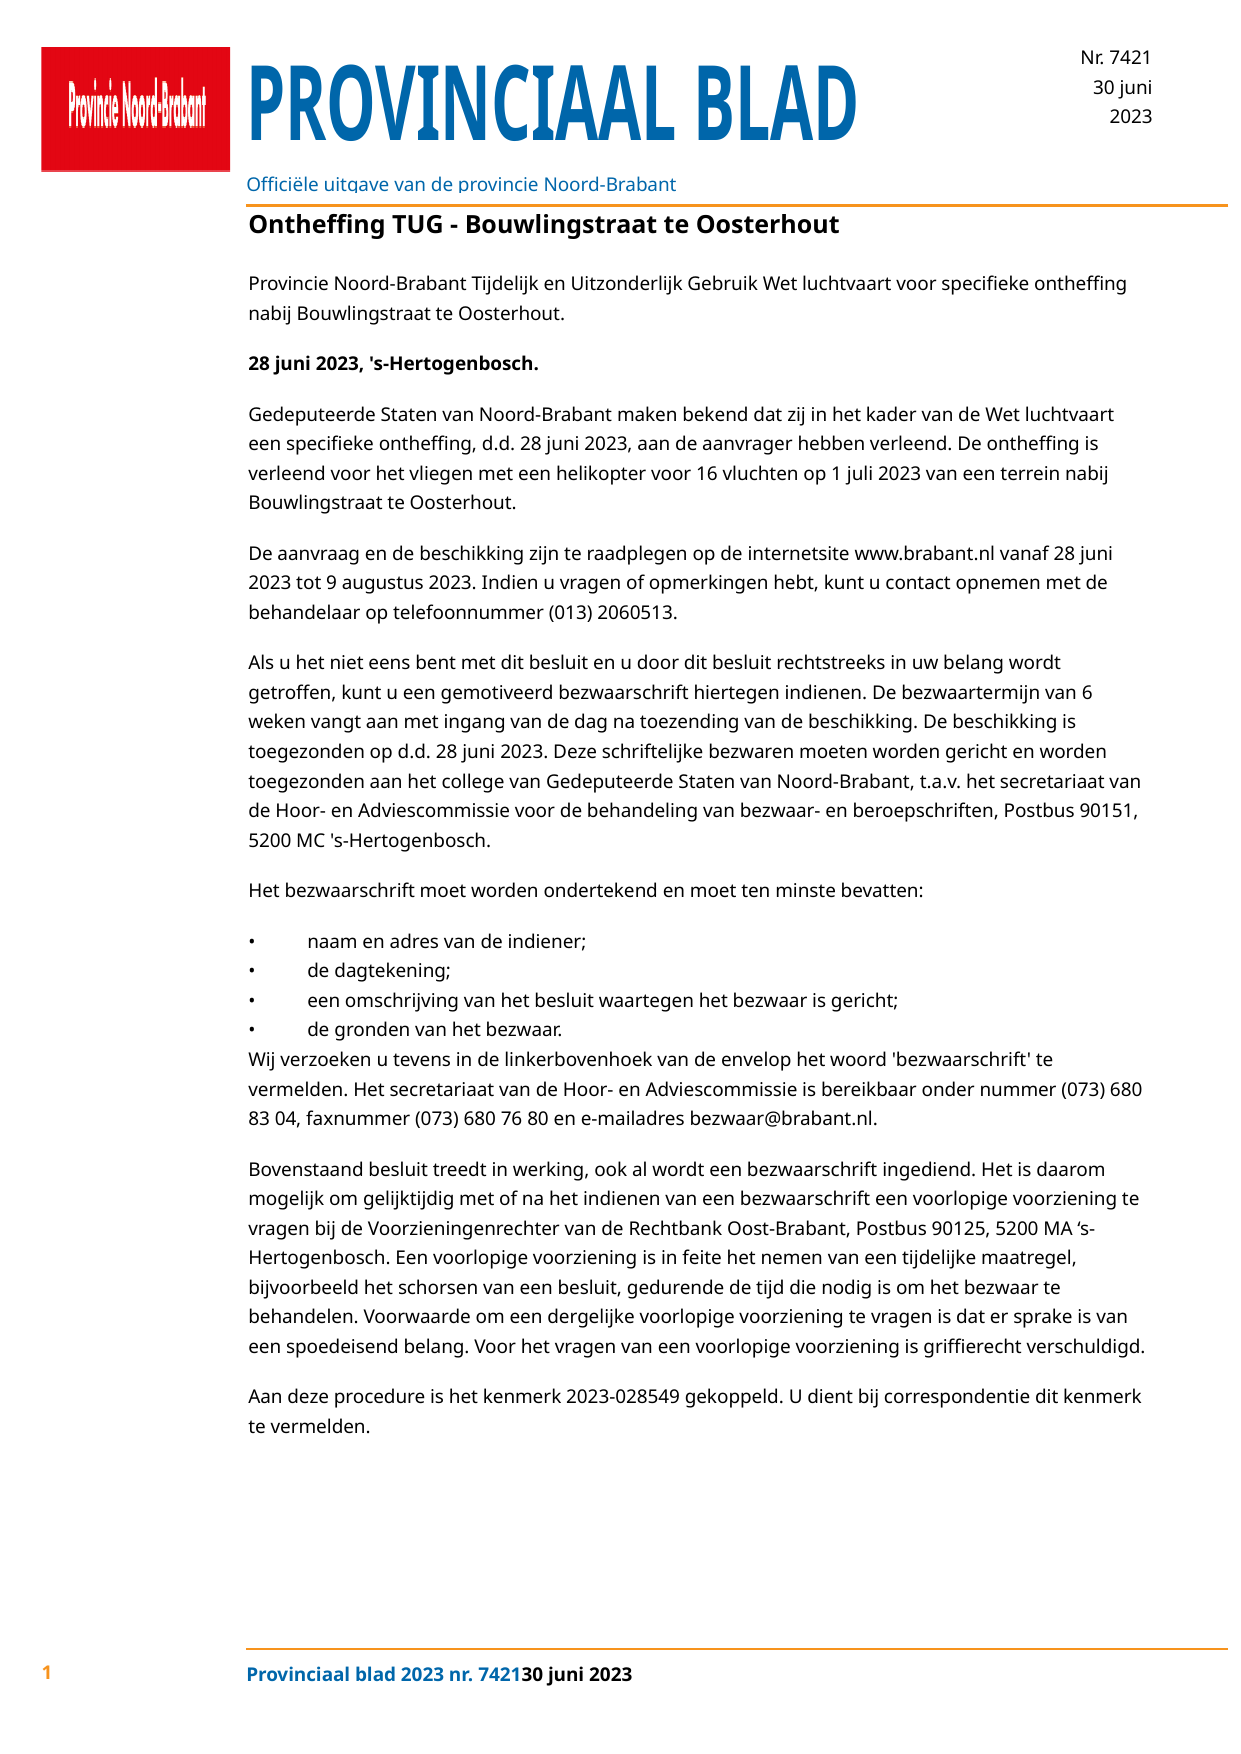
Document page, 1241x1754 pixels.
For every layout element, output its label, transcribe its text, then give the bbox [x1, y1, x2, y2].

text Het bezwaarschrift moet worden ondertekend en moet ten minste bevatten: [248, 877, 1152, 903]
picture [41, 47, 231, 172]
text Provincie Noord-Brabant Tijdelijk en Uitzonderlijk Gebruik Wet luchtvaart voor specifieke ontheffing nabij Bouwlingstraat te Oosterhout. [248, 270, 1152, 326]
list de gronden van het bezwaar. [248, 1017, 1152, 1042]
list de dagtekening; [248, 957, 1152, 983]
text Wij verzoeken u tevens in de linkerbovenhoek van de envelop het woord 'bezwaarschrift' te vermelden. Het secretariaat van de Hoor- en Adviescommissie is bereikbaar onder nummer (073) 680 83 04, faxnummer (073) 680 76 80 en e-mailadres bezwaar@brabant.nl. [248, 1046, 1152, 1131]
text De aanvraag en de beschikking zijn te raadplegen op de internetsite www.brabant.nl vanaf 28 juni 2023 tot 9 augustus 2023. Indien u vragen of opmerkingen hebt, kunt u contact opnemen met de behandelaar op telefoonnummer (013) 2060513. [248, 540, 1152, 625]
list naam en adres van de indiener; [248, 928, 1152, 953]
list een omschrijving van het besluit waartegen het bezwaar is gericht; [248, 987, 1152, 1013]
text Ontheffing TUG - Bouwlingstraat te Oosterhout [248, 207, 1152, 241]
text Aan deze procedure is het kenmerk 2023-028549 gekoppeld. U dient bij correspondentie dit kenmerk te vermelden. [248, 1384, 1152, 1439]
text Gedeputeerde Staten van Noord-Brabant maken bekend dat zij in het kader van de Wet luchtvaart een specifieke ontheffing, d.d. 28 juni 2023, aan de aanvrager hebben verleend. De ontheffing is verleend voor het vliegen met een helikopter voor 16 vluchten op 1 juli 2023 van een terrein nabij Bouwlingstraat te Oosterhout. [248, 401, 1152, 515]
text Bovenstaand besluit treedt in werking, ook al wordt een bezwaarschrift ingediend. Het is daarom mogelijk om gelijktijdig met of na het indienen van een bezwaarschrift een voorlopige voorziening te vragen bij de Voorzieningenrechter van de Rechtbank Oost-Brabant, Postbus 90125, 5200 MA ‘s-Hertogenbosch. Een voorlopige voorziening is in feite het nemen van een tijdelijke maatregel, bijvoorbeeld het schorsen van een besluit, gedurende de tijd die nodig is om het bezwaar te behandelen. Voorwaarde om een dergelijke voorlopige voorziening te vragen is dat er sprake is van een spoedeisend belang. Voor het vragen van een voorlopige voorziening is griffierecht verschuldigd. [248, 1156, 1152, 1359]
text Als u het niet eens bent met dit besluit en u door dit besluit rechtstreeks in uw belang wordt getroffen, kunt u een gemotiveerd bezwaarschrift hiertegen indienen. De bezwaartermijn van 6 weken vangt aan met ingang van de dag na toezending van de beschikking. De beschikking is toegezonden op d.d. 28 juni 2023. Deze schriftelijke bezwaren moeten worden gericht en worden toegezonden aan het college van Gedeputeerde Staten van Noord-Brabant, t.a.v. het secretariaat van de Hoor- en Adviescommissie voor de behandeling van bezwaar- en beroepschriften, Postbus 90151, 5200 MC 's-Hertogenbosch. [248, 649, 1152, 853]
text 28 juni 2023, 's-Hertogenbosch. [248, 350, 1152, 376]
